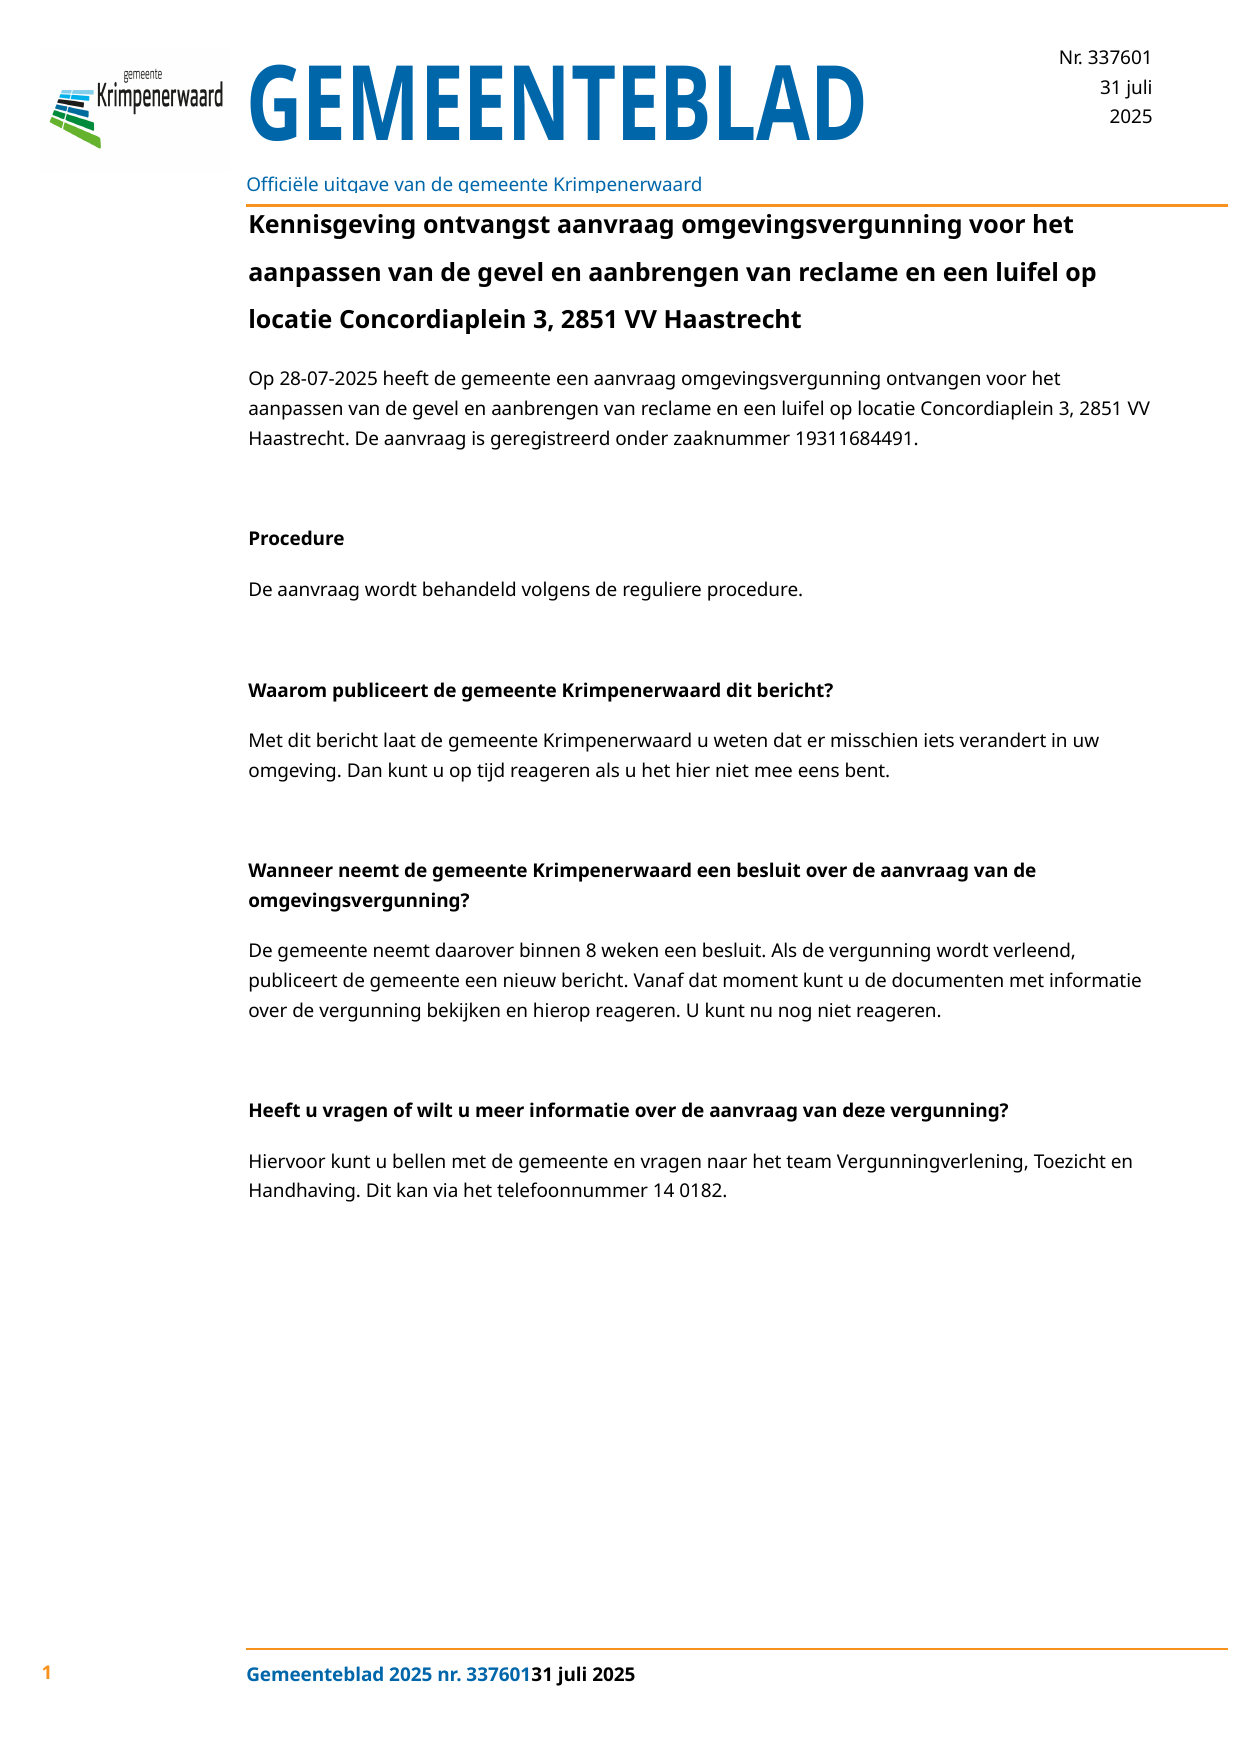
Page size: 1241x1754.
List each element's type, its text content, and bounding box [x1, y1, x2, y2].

text Waarom publiceert de gemeente Krimpenerwaard dit bericht? [248, 677, 1152, 702]
text Met dit bericht laat de gemeente Krimpenerwaard u weten dat er misschien iets verandert in uw omgeving. Dan kunt u op tijd reageren als u het hier niet mee eens bent. [248, 727, 1152, 782]
text De aanvraag wordt behandeld volgens de reguliere procedure. [248, 576, 1152, 602]
text Hiervoor kunt u bellen met de gemeente en vragen naar het team Vergunningverlening, Toezicht en Handhaving. Dit kan via het telefoonnummer 14 0182. [248, 1148, 1152, 1203]
text Kennisgeving ontvangst aanvraag omgevingsvergunning voor het aanpassen van de gevel en aanbrengen van reclame en een luifel op locatie Concordiaplein 3, 2851 VV Haastrecht [248, 207, 1152, 336]
text Procedure [248, 526, 1152, 551]
text Heeft u vragen of wilt u meer informatie over de aanvraag van deze vergunning? [248, 1098, 1152, 1123]
text De gemeente neemt daarover binnen 8 weken een besluit. Als de vergunning wordt verleend, publiceert de gemeente een nieuw bericht. Vanaf dat moment kunt u de documenten met informatie over de vergunning bekijken en hierop reageren. U kunt nu nog niet reageren. [248, 938, 1152, 1022]
text Op 28-07-2025 heeft de gemeente een aanvraag omgevingsvergunning ontvangen voor het aanpassen van de gevel en aanbrengen van reclame en een luifel op locatie Concordiaplein 3, 2851 VV Haastrecht. De aanvraag is geregistreerd onder zaaknummer 19311684491. [248, 366, 1152, 450]
picture [41, 47, 231, 172]
text Wanneer neemt de gemeente Krimpenerwaard een besluit over de aanvraag van de omgevingsvergunning? [248, 858, 1152, 913]
